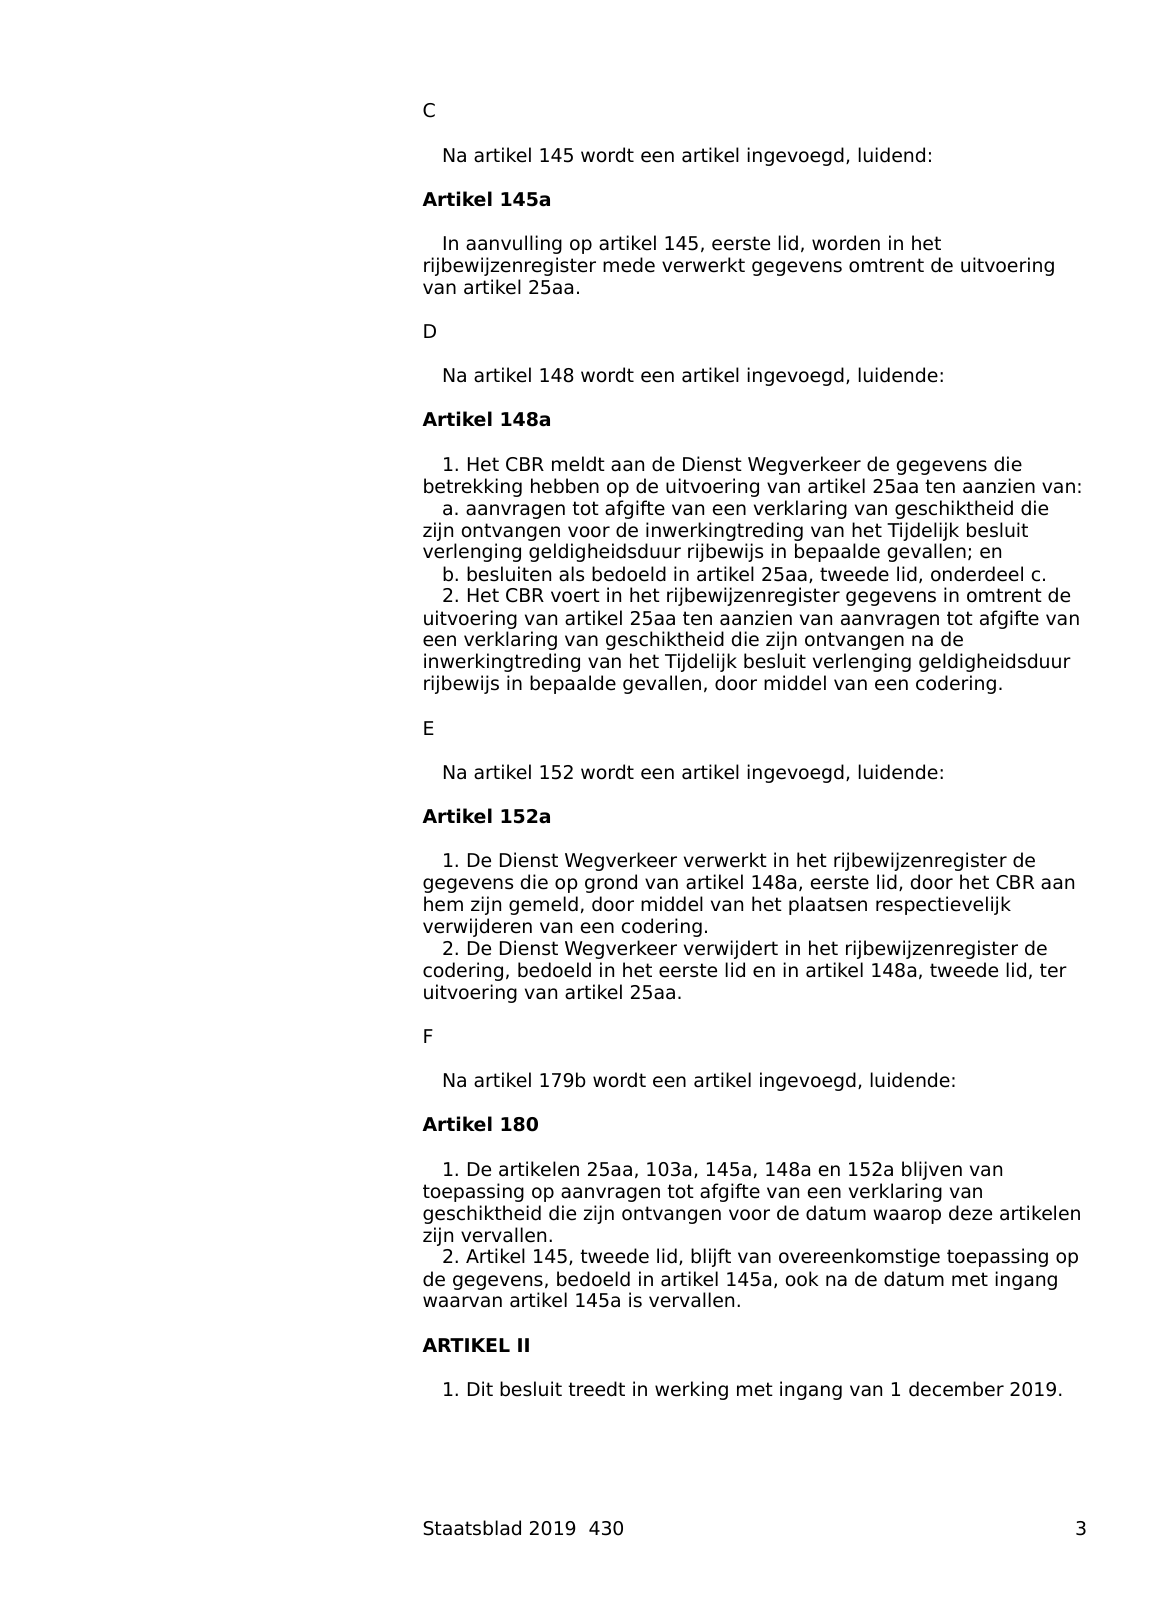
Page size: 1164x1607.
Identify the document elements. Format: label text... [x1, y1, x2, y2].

text In aanvulling op artikel 145, eerste lid, worden in het rijbewijzenregister mede verwerkt gegevens omtrent de uitvoering van artikel 25aa. [422, 233, 1087, 299]
text C [422, 100, 1087, 122]
subtitle Artikel 180 [422, 1114, 1087, 1136]
text b. besluiten als bedoeld in artikel 25aa, tweede lid, onderdeel c. [422, 563, 1087, 585]
subtitle Artikel 145a [422, 189, 1087, 211]
text F [422, 1026, 1087, 1048]
text Na artikel 179b wordt een artikel ingevoegd, luidende: [422, 1070, 1087, 1092]
text E [422, 717, 1087, 739]
text 1. De artikelen 25aa, 103a, 145a, 148a en 152a blijven van toepassing op aanvragen tot afgifte van een verklaring van geschiktheid die zijn ontvangen voor de datum waarop deze artikelen zijn vervallen. [422, 1158, 1087, 1246]
text D [422, 321, 1087, 343]
text 1. Het CBR meldt aan de Dienst Wegverkeer de gegevens die betrekking hebben op de uitvoering van artikel 25aa ten aanzien van: [422, 453, 1087, 497]
subtitle Artikel 148a [422, 409, 1087, 431]
text Na artikel 152 wordt een artikel ingevoegd, luidende: [422, 762, 1087, 784]
text Na artikel 145 wordt een artikel ingevoegd, luidend: [422, 144, 1087, 167]
text 1. De Dienst Wegverkeer verwerkt in het rijbewijzenregister de gegevens die op grond van artikel 148a, eerste lid, door het CBR aan hem zijn gemeld, door middel van het plaatsen respectievelijk verwijderen van een codering. [422, 850, 1087, 938]
subtitle ARTIKEL II [422, 1334, 1087, 1357]
text 2. Het CBR voert in het rijbewijzenregister gegevens in omtrent de uitvoering van artikel 25aa ten aanzien van aanvragen tot afgifte van een verklaring van geschiktheid die zijn ontvangen na de inwerkingtreding van het Tijdelijk besluit verlenging geldigheidsduur rijbewijs in bepaalde gevallen, door middel van een codering. [422, 585, 1087, 695]
subtitle Artikel 152a [422, 806, 1087, 828]
text 2. De Dienst Wegverkeer verwijdert in het rijbewijzenregister de codering, bedoeld in het eerste lid en in artikel 148a, tweede lid, ter uitvoering van artikel 25aa. [422, 938, 1087, 1004]
text Na artikel 148 wordt een artikel ingevoegd, luidende: [422, 365, 1087, 387]
text 1. Dit besluit treedt in werking met ingang van 1 december 2019. [422, 1379, 1087, 1401]
text 2. Artikel 145, tweede lid, blijft van overeenkomstige toepassing op de gegevens, bedoeld in artikel 145a, ook na de datum met ingang waarvan artikel 145a is vervallen. [422, 1246, 1087, 1312]
text a. aanvragen tot afgifte van een verklaring van geschiktheid die zijn ontvangen voor de inwerkingtreding van het Tijdelijk besluit verlenging geldigheidsduur rijbewijs in bepaalde gevallen; en [422, 497, 1087, 563]
